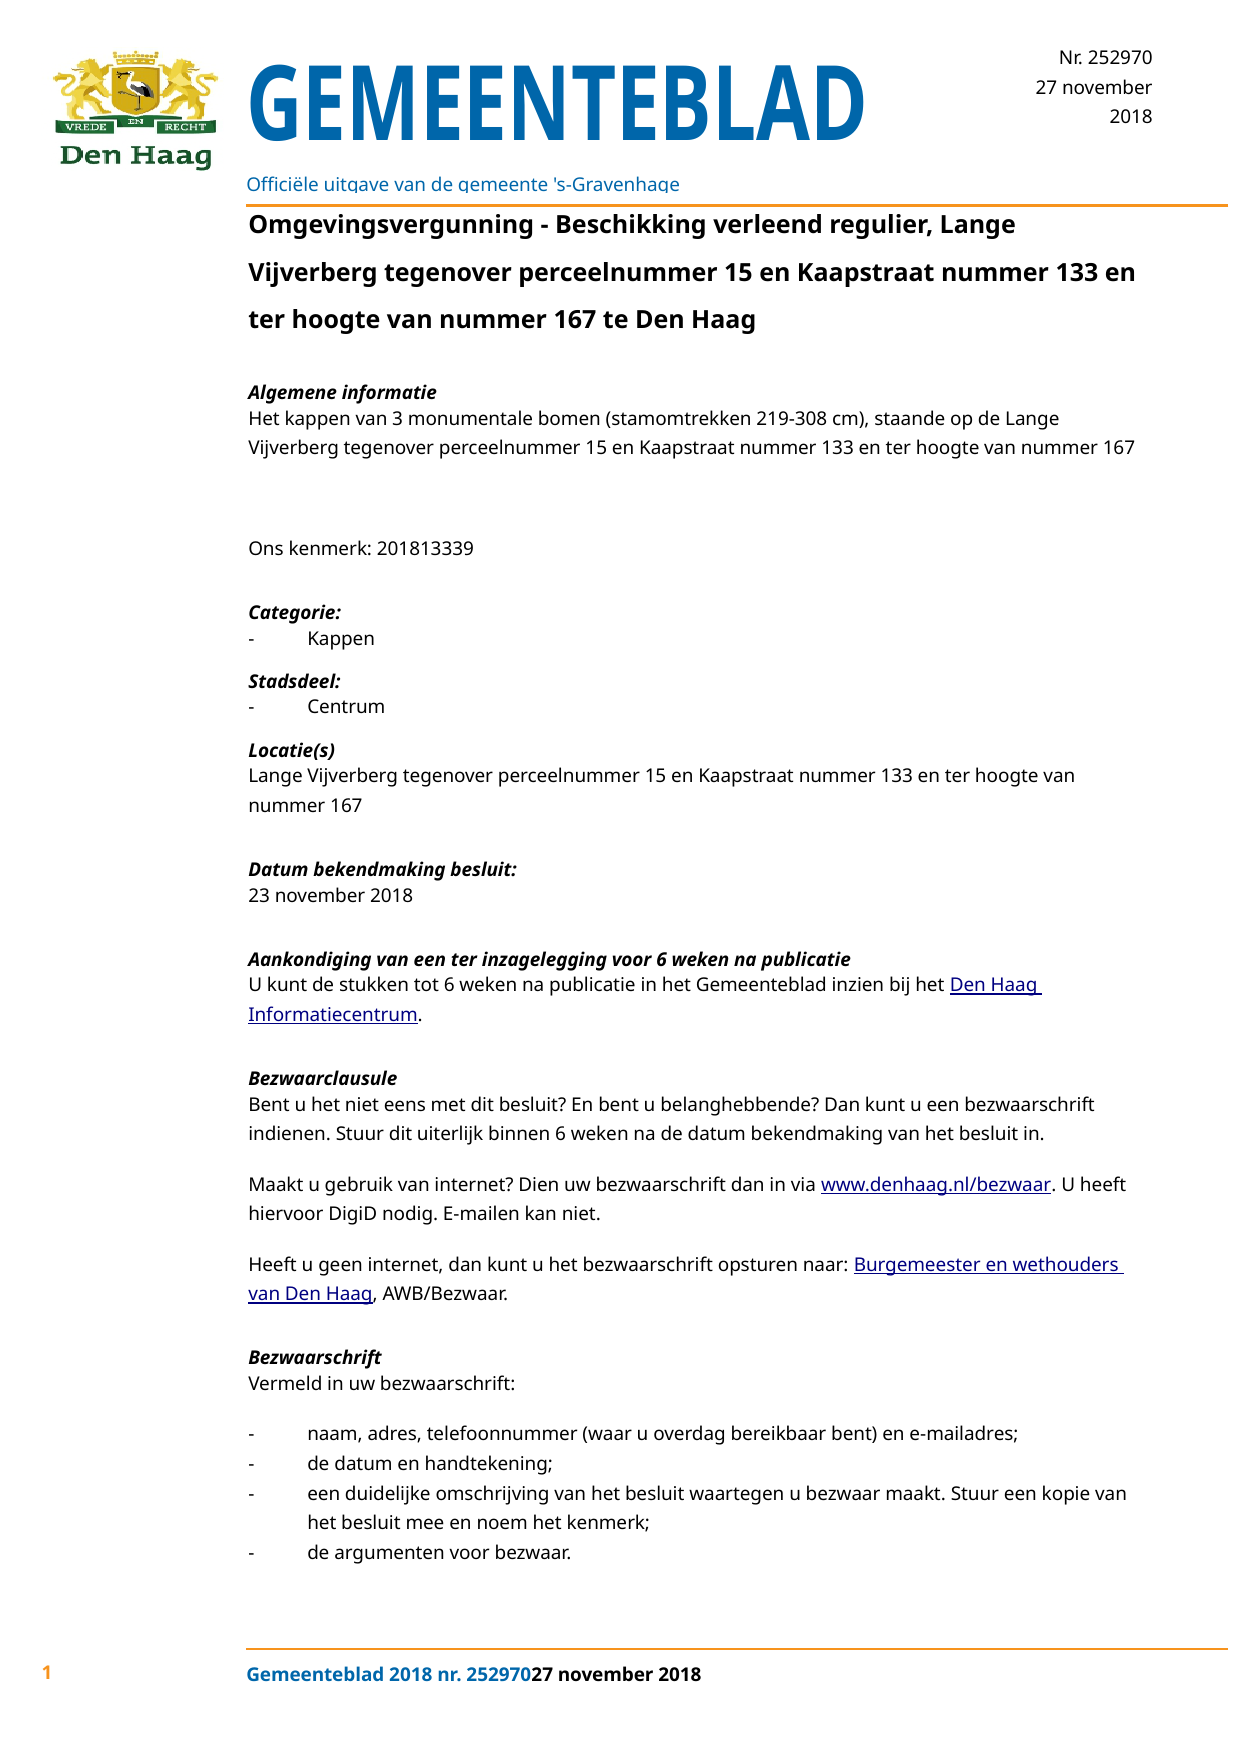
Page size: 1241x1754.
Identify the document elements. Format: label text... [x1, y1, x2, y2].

list de datum en handtekening; [248, 1450, 1152, 1476]
list de argumenten voor bezwaar. [248, 1539, 1152, 1564]
text Omgevingsvergunning - Beschikking verleend regulier, Lange Vijverberg tegenover perceelnummer 15 en Kaapstraat nummer 133 en ter hoogte van nummer 167 te Den Haag [248, 207, 1152, 336]
text Vermeld in uw bezwaarschrift: [248, 1370, 1152, 1396]
text Bent u het niet eens met dit besluit? En bent u belanghebbende? Dan kunt u een bezwaarschrift indienen. Stuur dit uiterlijk binnen 6 weken na de datum bekendmaking van het besluit in. [248, 1091, 1152, 1146]
text Datum bekendmaking besluit: [248, 856, 1152, 882]
text Bezwaarclausule [248, 1065, 1152, 1091]
list Centrum [248, 694, 1152, 719]
text Locatie(s) [248, 737, 1152, 763]
text Bezwaarschrift [248, 1344, 1152, 1370]
picture [41, 47, 231, 172]
text Algemene informatie [248, 379, 1152, 405]
text U kunt de stukken tot 6 weken na publicatie in het Gemeenteblad inzien bij het Den Haag Informatiecentrum. [248, 972, 1152, 1027]
list een duidelijke omschrijving van het besluit waartegen u bezwaar maakt. Stuur een kopie van het besluit mee en noem het kenmerk; [248, 1480, 1152, 1535]
text Aankondiging van een ter inzagelegging voor 6 weken na publicatie [248, 946, 1152, 972]
text Heeft u geen internet, dan kunt u het bezwaarschrift opsturen naar: Burgemeester en wethouders van Den Haag, AWB/Bezwaar. [248, 1251, 1152, 1306]
list Kappen [248, 625, 1152, 651]
text Ons kenmerk: 201813339 [248, 535, 1152, 561]
text Het kappen van 3 monumentale bomen (stamomtrekken 219-308 cm), staande op de Lange Vijverberg tegenover perceelnummer 15 en Kaapstraat nummer 133 en ter hoogte van nummer 167 [248, 405, 1152, 460]
text 23 november 2018 [248, 882, 1152, 908]
text Categorie: [248, 599, 1152, 625]
text Stadsdeel: [248, 668, 1152, 694]
text Lange Vijverberg tegenover perceelnummer 15 en Kaapstraat nummer 133 en ter hoogte van nummer 167 [248, 763, 1152, 818]
list naam, adres, telefoonnummer (waar u overdag bereikbaar bent) en e-mailadres; [248, 1421, 1152, 1446]
text Maakt u gebruik van internet? Dien uw bezwaarschrift dan in via www.denhaag.nl/bezwaar. U heeft hiervoor DigiD nodig. E-mailen kan niet. [248, 1171, 1152, 1226]
